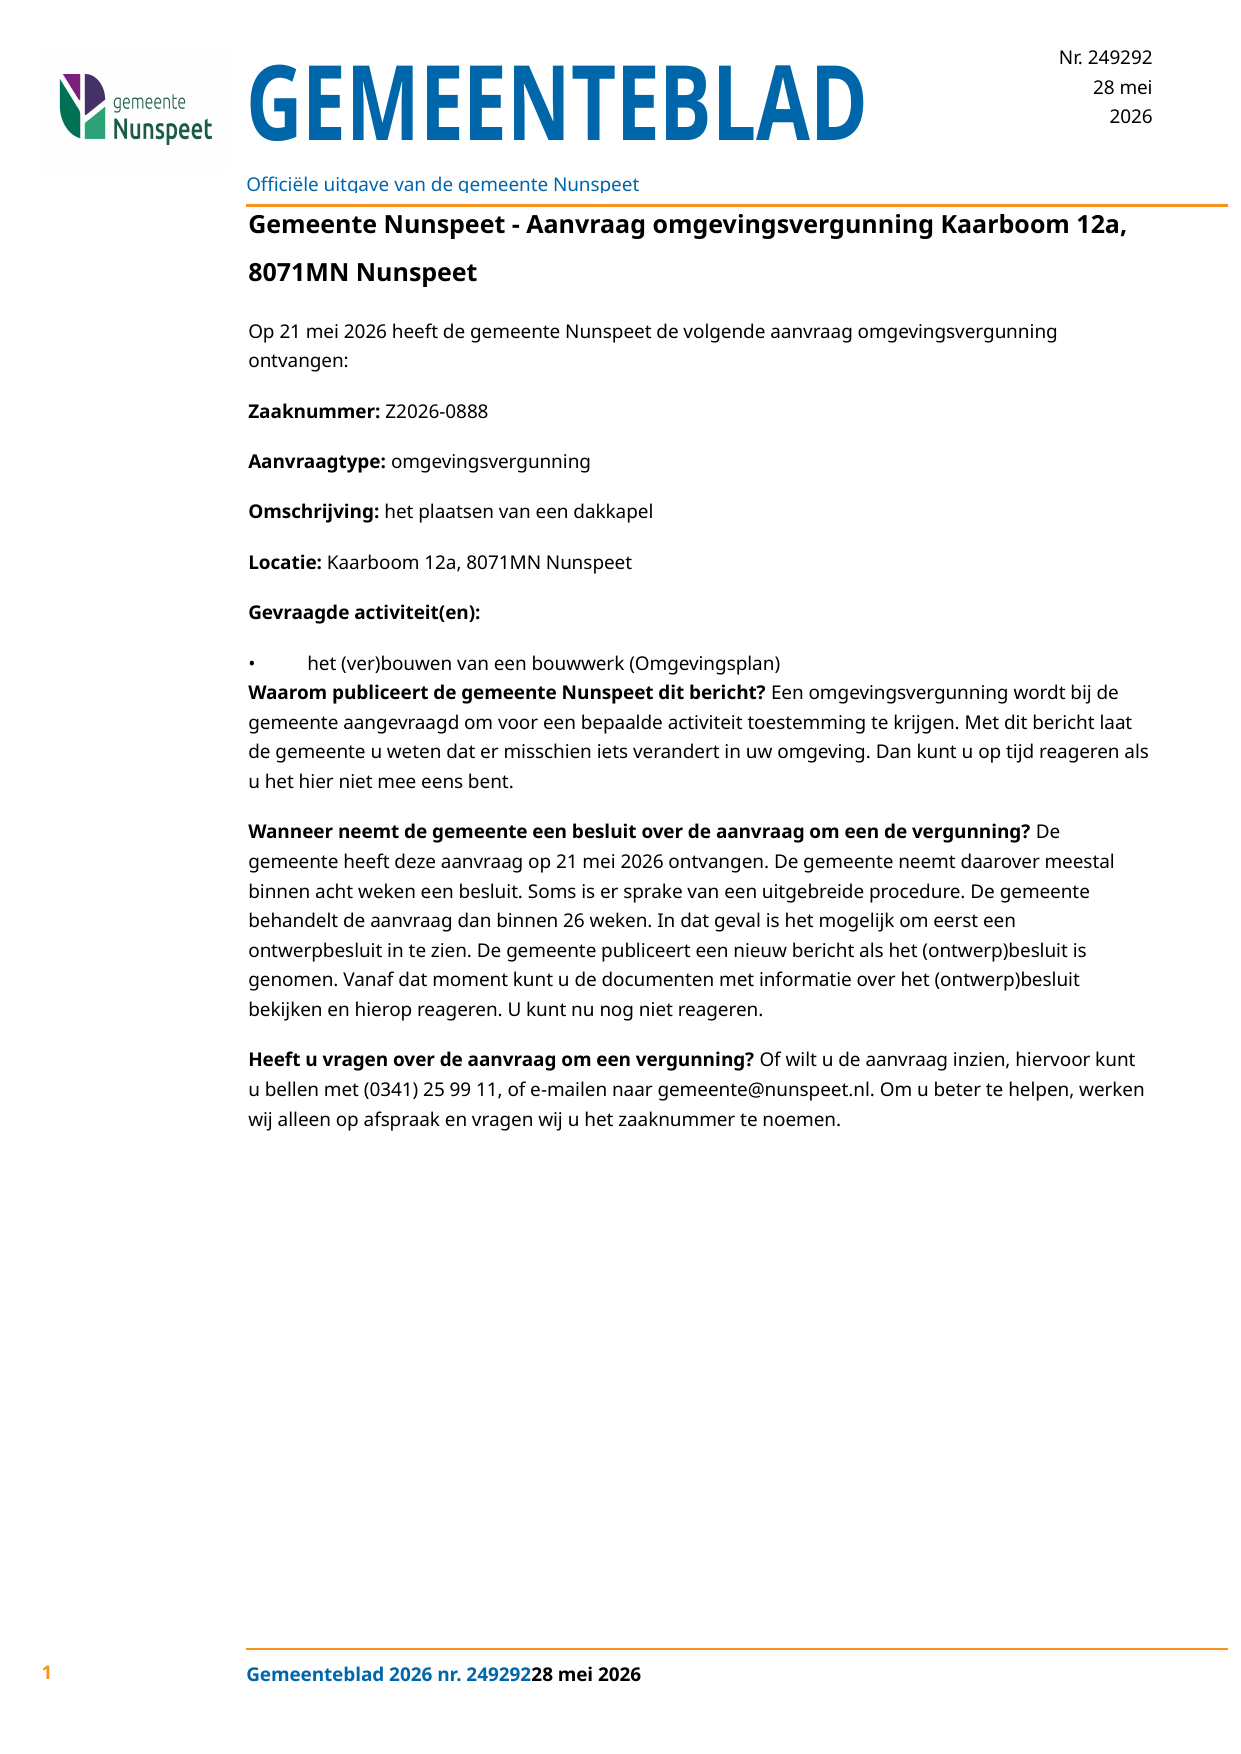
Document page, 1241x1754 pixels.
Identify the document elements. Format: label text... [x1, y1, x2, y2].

text Gemeente Nunspeet - Aanvraag omgevingsvergunning Kaarboom 12a, 8071MN Nunspeet [248, 207, 1152, 288]
text Aanvraagtype: omgevingsvergunning [248, 448, 1152, 474]
list het (ver)bouwen van een bouwwerk (Omgevingsplan) [248, 650, 1152, 676]
text Gevraagde activiteit(en): [248, 599, 1152, 625]
text Omschrijving: het plaatsen van een dakkapel [248, 499, 1152, 524]
text Locatie: Kaarboom 12a, 8071MN Nunspeet [248, 549, 1152, 575]
text Heeft u vragen over de aanvraag om een vergunning? Of wilt u de aanvraag inzien, hiervoor kunt u bellen met (0341) 25 99 11, of e-mailen naar gemeente@nunspeet.nl. Om u beter te helpen, werken wij alleen op afspraak en vragen wij u het zaaknummer te noemen. [248, 1047, 1152, 1132]
picture [41, 47, 231, 172]
text Zaaknummer: Z2026-0888 [248, 398, 1152, 424]
text Waarom publiceert de gemeente Nunspeet dit bericht? Een omgevingsvergunning wordt bij de gemeente aangevraagd om voor een bepaalde activiteit toestemming te krijgen. Met dit bericht laat de gemeente u weten dat er misschien iets verandert in uw omgeving. Dan kunt u op tijd reageren als u het hier niet mee eens bent. [248, 679, 1152, 794]
text Wanneer neemt de gemeente een besluit over de aanvraag om een de vergunning? De gemeente heeft deze aanvraag op 21 mei 2026 ontvangen. De gemeente neemt daarover meestal binnen acht weken een besluit. Soms is er sprake van een uitgebreide procedure. De gemeente behandelt de aanvraag dan binnen 26 weken. In dat geval is het mogelijk om eerst een ontwerpbesluit in te zien. De gemeente publiceert een nieuw bericht als het (ontwerp)besluit is genomen. Vanaf dat moment kunt u de documenten met informatie over het (ontwerp)besluit bekijken en hierop reageren. U kunt nu nog niet reageren. [248, 819, 1152, 1022]
text Op 21 mei 2026 heeft de gemeente Nunspeet de volgende aanvraag omgevingsvergunning ontvangen: [248, 318, 1152, 373]
